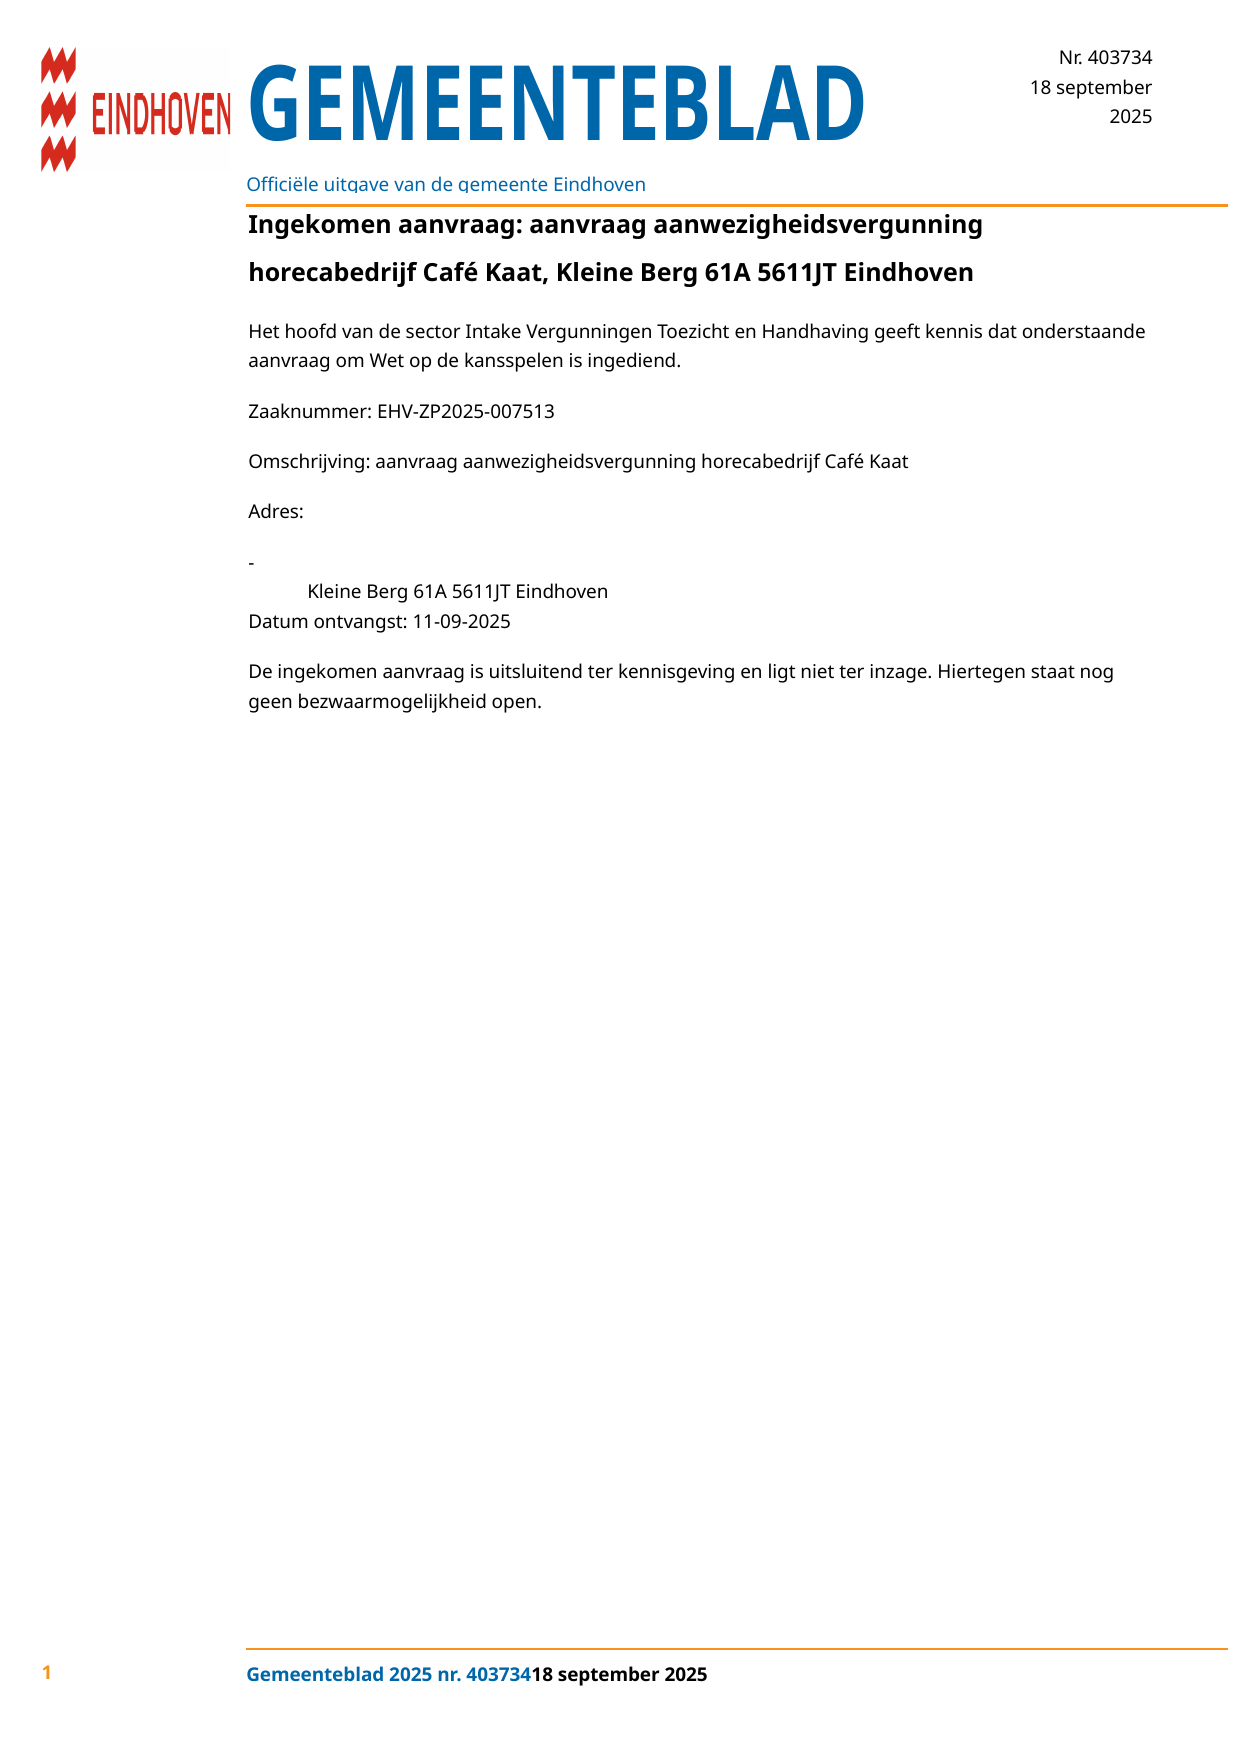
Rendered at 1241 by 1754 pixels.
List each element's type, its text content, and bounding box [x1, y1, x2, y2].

text Ingekomen aanvraag: aanvraag aanwezigheidsvergunning horecabedrijf Café Kaat, Kleine Berg 61A 5611JT Eindhoven [248, 207, 1152, 288]
text De ingekomen aanvraag is uitsluitend ter kennisgeving en ligt niet ter inzage. Hiertegen staat nog geen bezwaarmogelijkheid open. [248, 659, 1152, 714]
text Omschrijving: aanvraag aanwezigheidsvergunning horecabedrijf Café Kaat [248, 448, 1152, 474]
text Het hoofd van de sector Intake Vergunningen Toezicht en Handhaving geeft kennis dat onderstaande aanvraag om Wet op de kansspelen is ingediend. [248, 318, 1152, 373]
picture [41, 47, 231, 172]
text Zaaknummer: EHV-ZP2025-007513 [248, 398, 1152, 424]
list Kleine Berg 61A 5611JT Eindhoven [248, 579, 1152, 604]
text Adres: [248, 499, 1152, 524]
text Datum ontvangst: 11-09-2025 [248, 608, 1152, 634]
